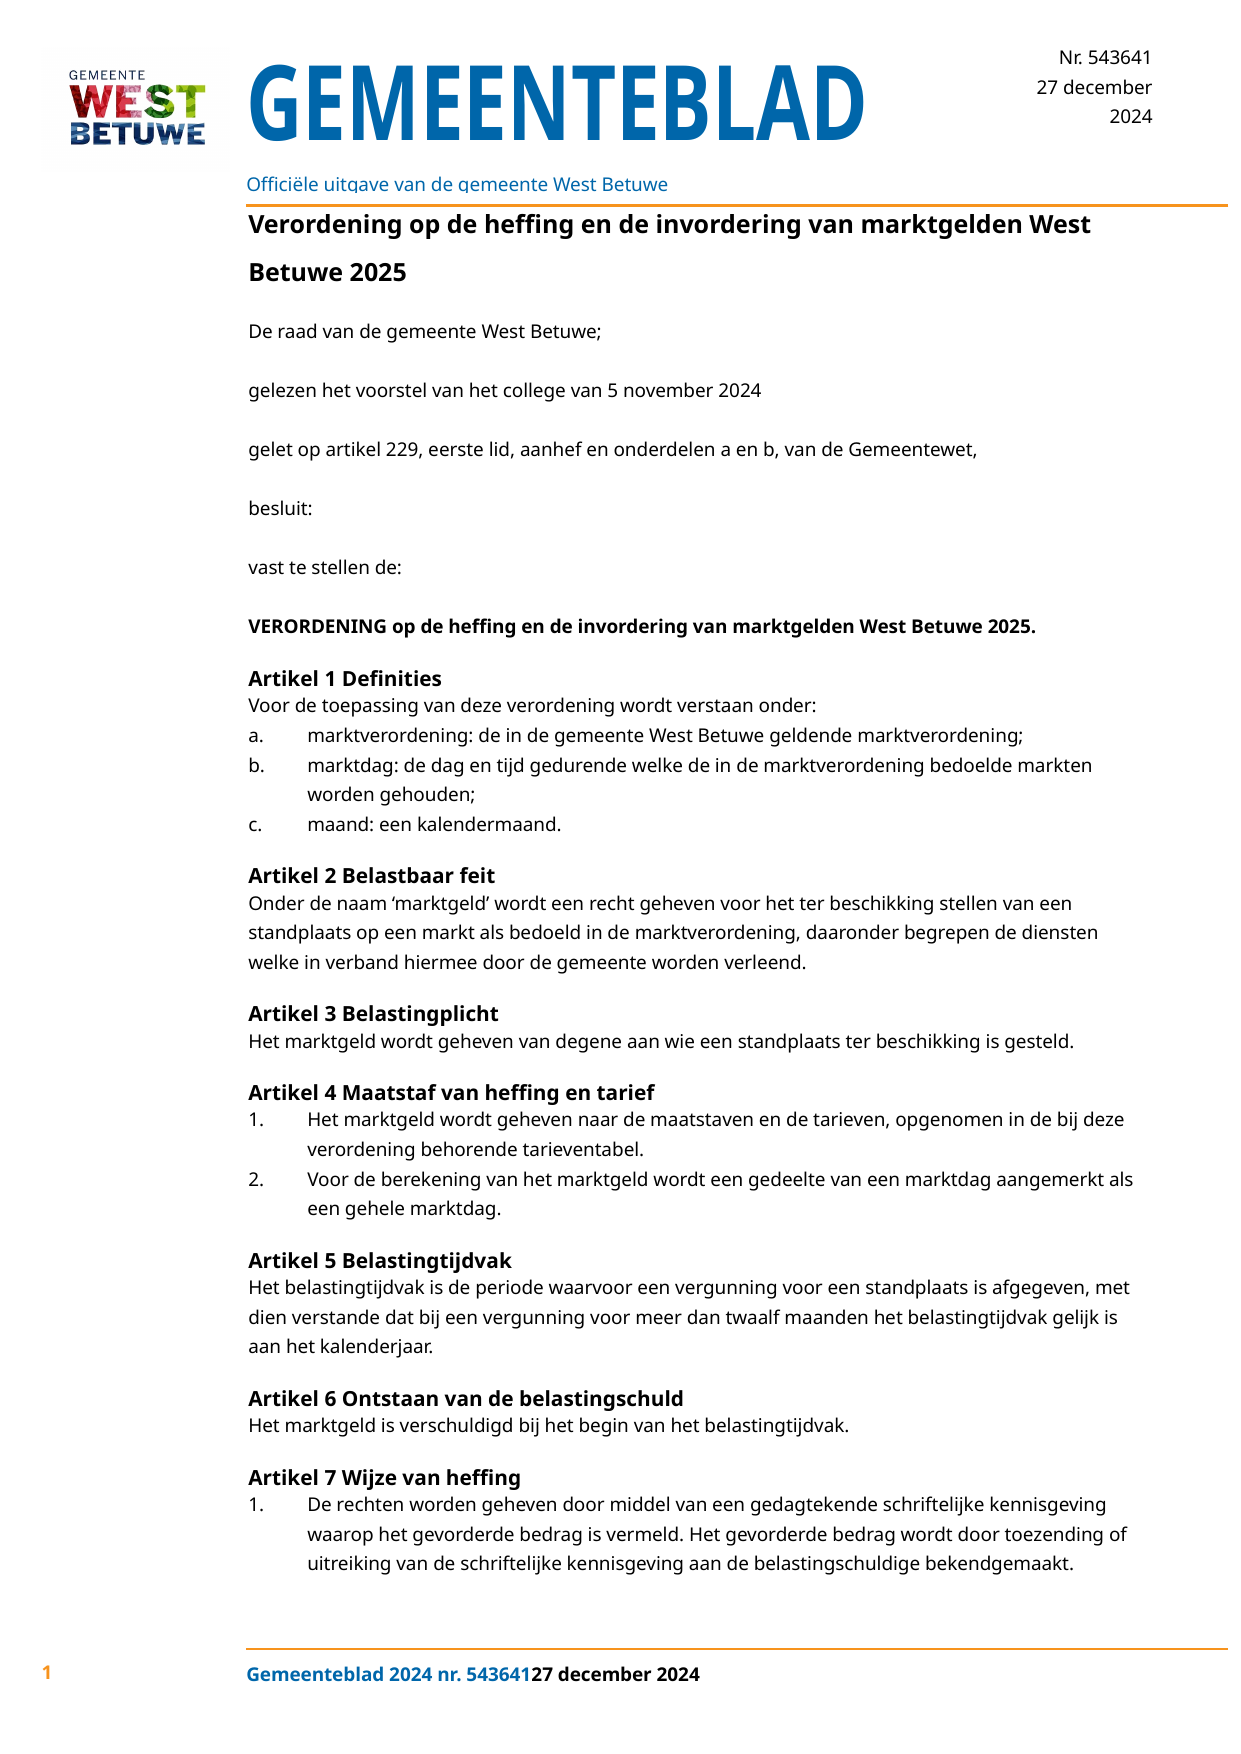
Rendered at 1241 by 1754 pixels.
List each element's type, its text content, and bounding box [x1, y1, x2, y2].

text Onder de naam ‘marktgeld’ wordt een recht geheven voor het ter beschikking stellen van een standplaats op een markt als bedoeld in de marktverordening, daaronder begrepen de diensten welke in verband hiermee door de gemeente worden verleend. [248, 890, 1152, 975]
text gelezen het voorstel van het college van 5 november 2024 [248, 377, 1152, 403]
text Artikel 4 Maatstaf van heffing en tarief [248, 1078, 1152, 1107]
list Het marktgeld wordt geheven naar de maatstaven en de tarieven, opgenomen in de bij deze verordening behorende tarieventabel. [248, 1107, 1152, 1162]
text Artikel 6 Ontstaan van de belastingschuld [248, 1384, 1152, 1412]
text Artikel 5 Belastingtijdvak [248, 1246, 1152, 1274]
list marktverordening: de in de gemeente West Betuwe geldende marktverordening; [248, 722, 1152, 748]
picture [41, 47, 231, 172]
text De raad van de gemeente West Betuwe; [248, 318, 1152, 344]
text Voor de toepassing van deze verordening wordt verstaan onder: [248, 693, 1152, 718]
list De rechten worden geheven door middel van een gedagtekende schriftelijke kennisgeving waarop het gevorderde bedrag is vermeld. Het gevorderde bedrag wordt door toezending of uitreiking van de schriftelijke kennisgeving aan de belastingschuldige bekendgemaakt. [248, 1491, 1152, 1576]
text Het belastingtijdvak is de periode waarvoor een vergunning voor een standplaats is afgegeven, met dien verstande dat bij een vergunning voor meer dan twaalf maanden het belastingtijdvak gelijk is aan het kalenderjaar. [248, 1274, 1152, 1359]
list maand: een kalendermaand. [248, 811, 1152, 837]
text Verordening op de heffing en de invordering van marktgelden West Betuwe 2025 [248, 207, 1152, 288]
list Voor de berekening van het marktgeld wordt een gedeelte van een marktdag aangemerkt als een gehele marktdag. [248, 1166, 1152, 1221]
text Artikel 1 Definities [248, 664, 1152, 693]
list marktdag: de dag en tijd gedurende welke de in de marktverordening bedoelde markten worden gehouden; [248, 752, 1152, 807]
text vast te stellen de: [248, 554, 1152, 580]
text Artikel 7 Wijze van heffing [248, 1463, 1152, 1491]
text Het marktgeld is verschuldigd bij het begin van het belastingtijdvak. [248, 1412, 1152, 1438]
text Artikel 2 Belastbaar feit [248, 861, 1152, 890]
text gelet op artikel 229, eerste lid, aanhef en onderdelen a en b, van de Gemeentewet, [248, 436, 1152, 462]
text VERORDENING op de heffing en de invordering van marktgelden West Betuwe 2025. [248, 614, 1152, 639]
text Artikel 3 Belastingplicht [248, 999, 1152, 1028]
text Het marktgeld wordt geheven van degene aan wie een standplaats ter beschikking is gesteld. [248, 1028, 1152, 1053]
text besluit: [248, 495, 1152, 521]
